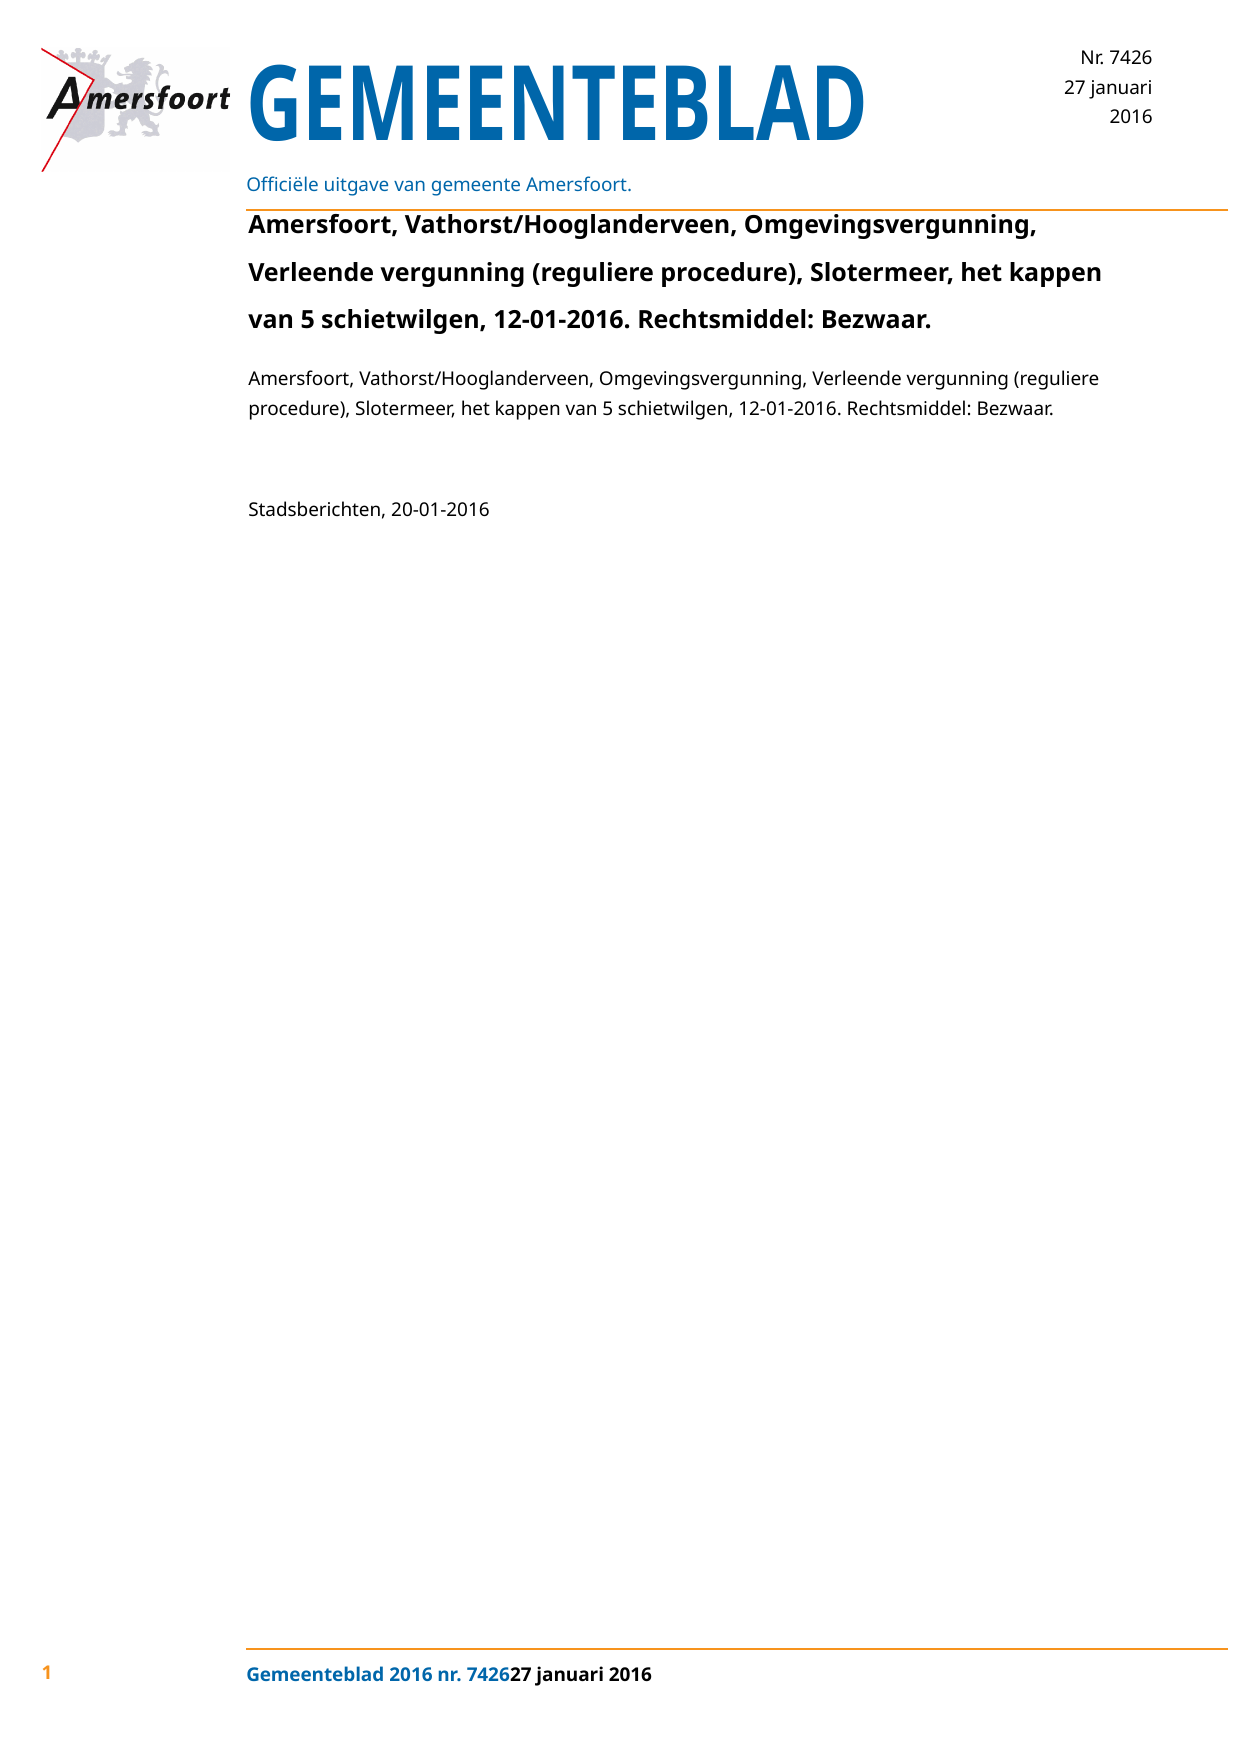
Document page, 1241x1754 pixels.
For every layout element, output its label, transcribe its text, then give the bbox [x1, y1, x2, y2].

picture [41, 47, 231, 172]
text Stadsberichten, 20-01-2016 [248, 496, 1152, 522]
text Amersfoort, Vathorst/Hooglanderveen, Omgevingsvergunning, Verleende vergunning (reguliere procedure), Slotermeer, het kappen van 5 schietwilgen, 12-01-2016. Rechtsmiddel: Bezwaar. [248, 366, 1152, 421]
text Amersfoort, Vathorst/Hooglanderveen, Omgevingsvergunning, Verleende vergunning (reguliere procedure), Slotermeer, het kappen van 5 schietwilgen, 12-01-2016. Rechtsmiddel: Bezwaar. [248, 211, 1152, 336]
